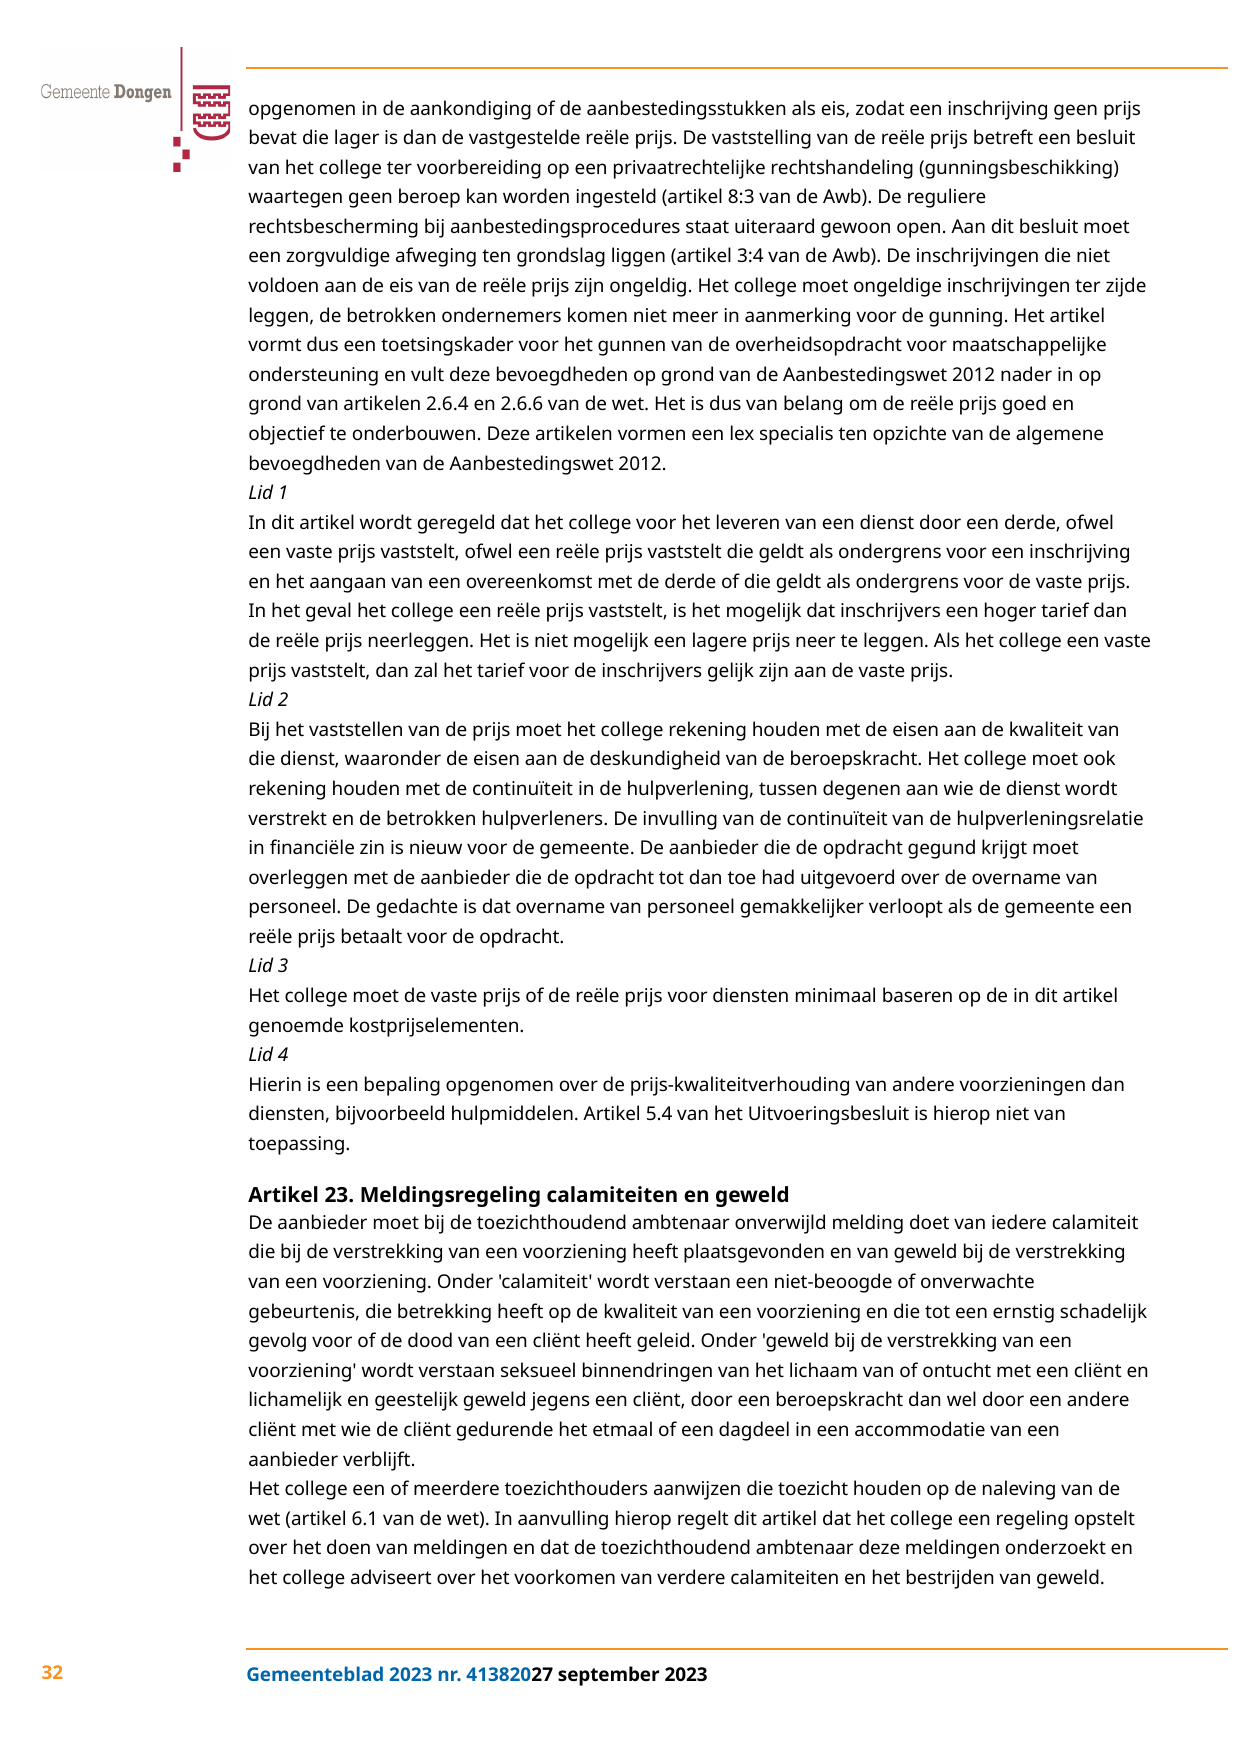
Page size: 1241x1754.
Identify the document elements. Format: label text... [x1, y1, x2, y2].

text Hierin is een bepaling opgenomen over de prijs-kwaliteitverhouding van andere voorzieningen dan diensten, bijvoorbeeld hulpmiddelen. Artikel 5.4 van het Uitvoeringsbesluit is hierop niet van toepassing. [248, 1071, 1152, 1156]
text Het college moet de vaste prijs of de reële prijs voor diensten minimaal baseren op de in dit artikel genoemde kostprijselementen. [248, 982, 1152, 1038]
picture [41, 47, 231, 172]
text Bij het vaststellen van de prijs moet het college rekening houden met de eisen aan de kwaliteit van die dienst, waaronder de eisen aan de deskundigheid van de beroepskracht. Het college moet ook rekening houden met de continuïteit in de hulpverlening, tussen degenen aan wie de dienst wordt verstrekt en de betrokken hulpverleners. De invulling van de continuïteit van de hulpverleningsrelatie in financiële zin is nieuw voor de gemeente. De aanbieder die de opdracht gegund krijgt moet overleggen met de aanbieder die de opdracht tot dan toe had uitgevoerd over de overname van personeel. De gedachte is dat overname van personeel gemakkelijker verloopt als de gemeente een reële prijs betaalt voor de opdracht. [248, 716, 1152, 949]
text Lid 2 [248, 686, 1152, 712]
text Artikel 23. Meldingsregeling calamiteiten en geweld [248, 1181, 1152, 1209]
text Lid 4 [248, 1041, 1152, 1067]
text Lid 3 [248, 953, 1152, 978]
text Lid 1 [248, 479, 1152, 505]
text De aanbieder moet bij de toezichthoudend ambtenaar onverwijld melding doet van iedere calamiteit die bij de verstrekking van een voorziening heeft plaatsgevonden en van geweld bij de verstrekking van een voorziening. Onder 'calamiteit' wordt verstaan een niet-beoogde of onverwachte gebeurtenis, die betrekking heeft op de kwaliteit van een voorziening en die tot een ernstig schadelijk gevolg voor of de dood van een cliënt heeft geleid. Onder 'geweld bij de verstrekking van een voorziening' wordt verstaan seksueel binnendringen van het lichaam van of ontucht met een cliënt en lichamelijk en geestelijk geweld jegens een cliënt, door een beroepskracht dan wel door een andere cliënt met wie de cliënt gedurende het etmaal of een dagdeel in een accommodatie van een aanbieder verblijft. [248, 1209, 1152, 1471]
text opgenomen in de aankondiging of de aanbestedingsstukken als eis, zodat een inschrijving geen prijs bevat die lager is dan de vastgestelde reële prijs. De vaststelling van de reële prijs betreft een besluit van het college ter voorbereiding op een privaatrechtelijke rechtshandeling (gunningsbeschikking) waartegen geen beroep kan worden ingesteld (artikel 8:3 van de Awb). De reguliere rechtsbescherming bij aanbestedingsprocedures staat uiteraard gewoon open. Aan dit besluit moet een zorgvuldige afweging ten grondslag liggen (artikel 3:4 van de Awb). De inschrijvingen die niet voldoen aan de eis van de reële prijs zijn ongeldig. Het college moet ongeldige inschrijvingen ter zijde leggen, de betrokken ondernemers komen niet meer in aanmerking voor de gunning. Het artikel vormt dus een toetsingskader voor het gunnen van de overheidsopdracht voor maatschappelijke ondersteuning en vult deze bevoegdheden op grond van de Aanbestedingswet 2012 nader in op grond van artikelen 2.6.4 en 2.6.6 van de wet. Het is dus van belang om de reële prijs goed en objectief te onderbouwen. Deze artikelen vormen een lex specialis ten opzichte van de algemene bevoegdheden van de Aanbestedingswet 2012. [248, 95, 1152, 476]
text Het college een of meerdere toezichthouders aanwijzen die toezicht houden op de naleving van de wet (artikel 6.1 van de wet). In aanvulling hierop regelt dit artikel dat het college een regeling opstelt over het doen van meldingen en dat de toezichthoudend ambtenaar deze meldingen onderzoekt en het college adviseert over het voorkomen van verdere calamiteiten en het bestrijden van geweld. [248, 1475, 1152, 1590]
text In dit artikel wordt geregeld dat het college voor het leveren van een dienst door een derde, ofwel een vaste prijs vaststelt, ofwel een reële prijs vaststelt die geldt als ondergrens voor een inschrijving en het aangaan van een overeenkomst met de derde of die geldt als ondergrens voor de vaste prijs. In het geval het college een reële prijs vaststelt, is het mogelijk dat inschrijvers een hoger tarief dan de reële prijs neerleggen. Het is niet mogelijk een lagere prijs neer te leggen. Als het college een vaste prijs vaststelt, dan zal het tarief voor de inschrijvers gelijk zijn aan de vaste prijs. [248, 509, 1152, 683]
